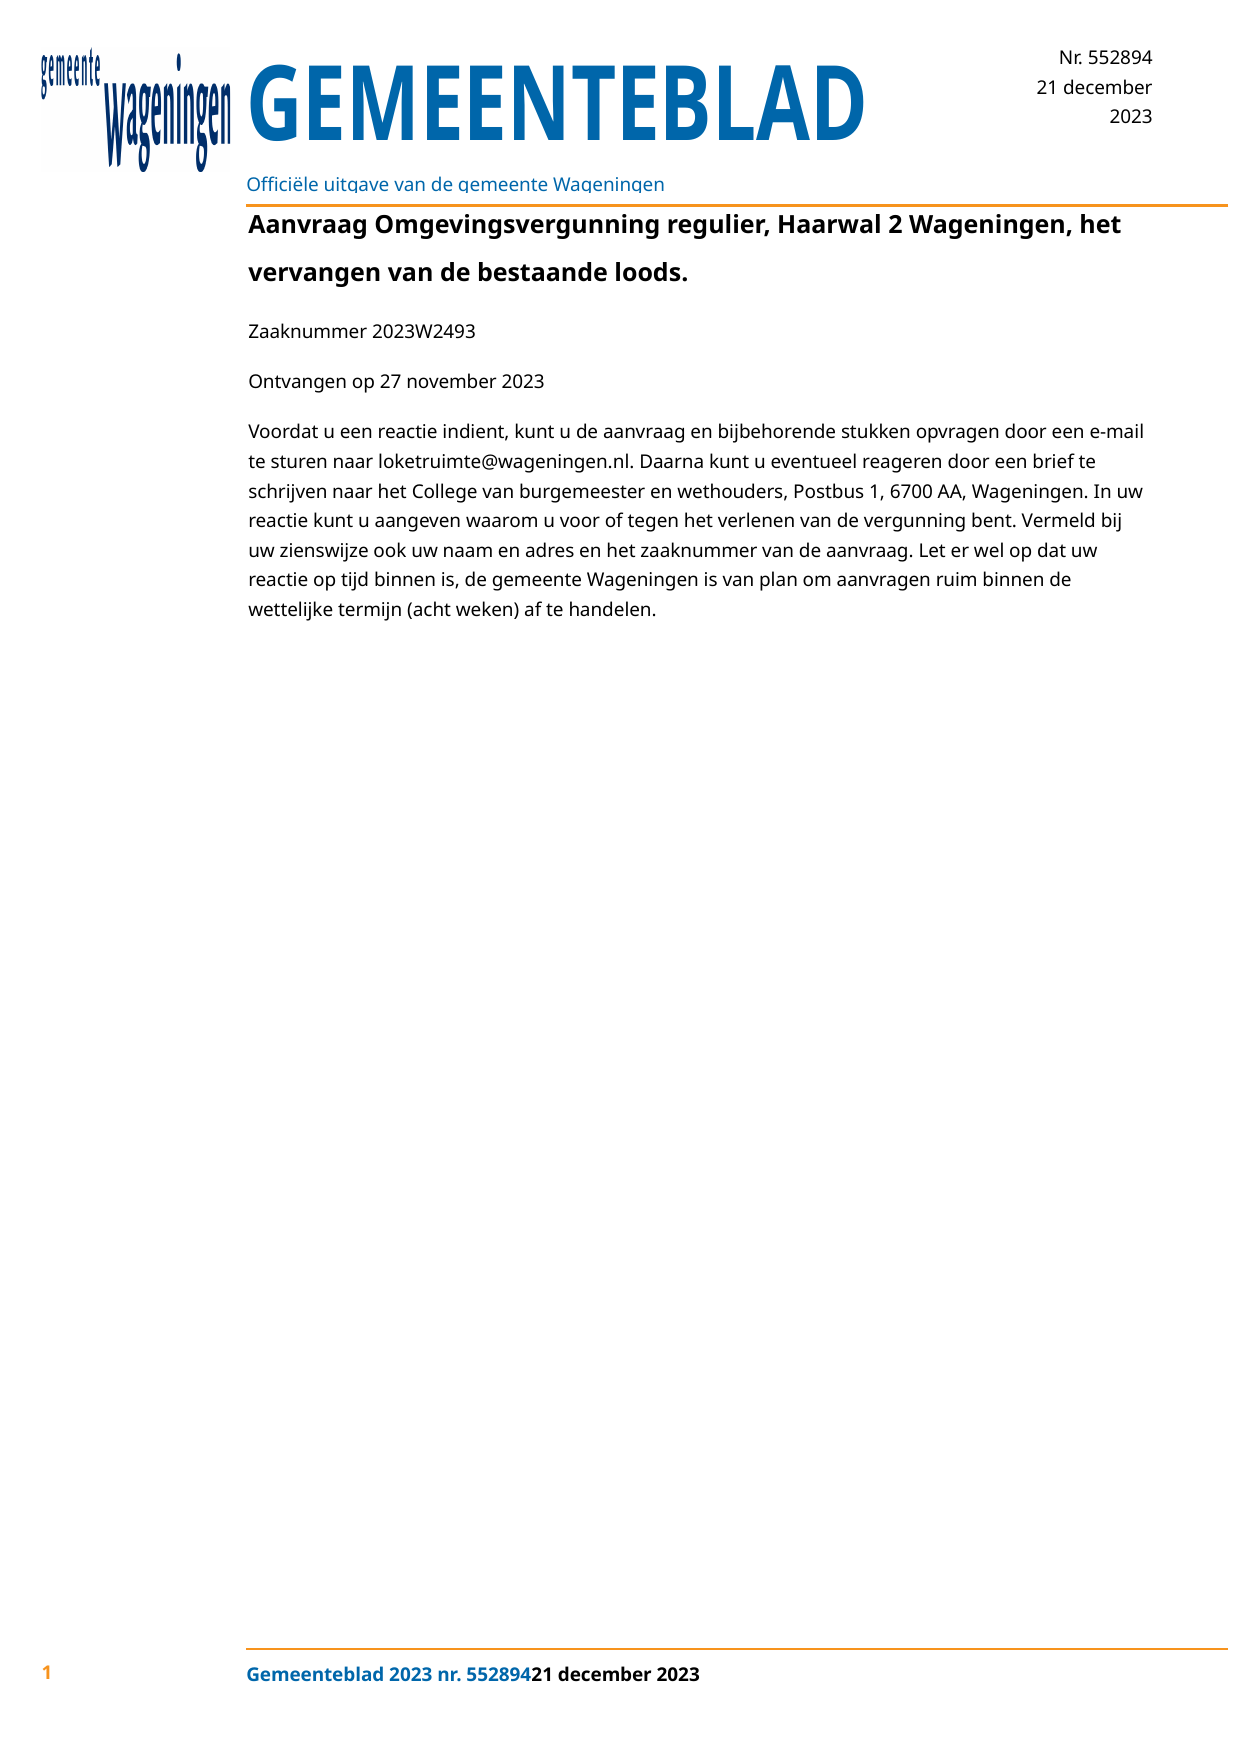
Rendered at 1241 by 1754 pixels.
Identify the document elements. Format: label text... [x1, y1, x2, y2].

text Ontvangen op 27 november 2023 [248, 368, 1152, 394]
text Zaaknummer 2023W2493 [248, 318, 1152, 344]
text Voordat u een reactie indient, kunt u de aanvraag en bijbehorende stukken opvragen door een e-mail te sturen naar loketruimte@wageningen.nl. Daarna kunt u eventueel reageren door een brief te schrijven naar het College van burgemeester en wethouders, Postbus 1, 6700 AA, Wageningen. In uw reactie kunt u aangeven waarom u voor of tegen het verlenen van de vergunning bent. Vermeld bij uw zienswijze ook uw naam en adres en het zaaknummer van de aanvraag. Let er wel op dat uw reactie op tijd binnen is, de gemeente Wageningen is van plan om aanvragen ruim binnen de wettelijke termijn (acht weken) af te handelen. [248, 419, 1152, 622]
picture [41, 47, 231, 172]
text Aanvraag Omgevingsvergunning regulier, Haarwal 2 Wageningen, het vervangen van de bestaande loods. [248, 207, 1152, 288]
